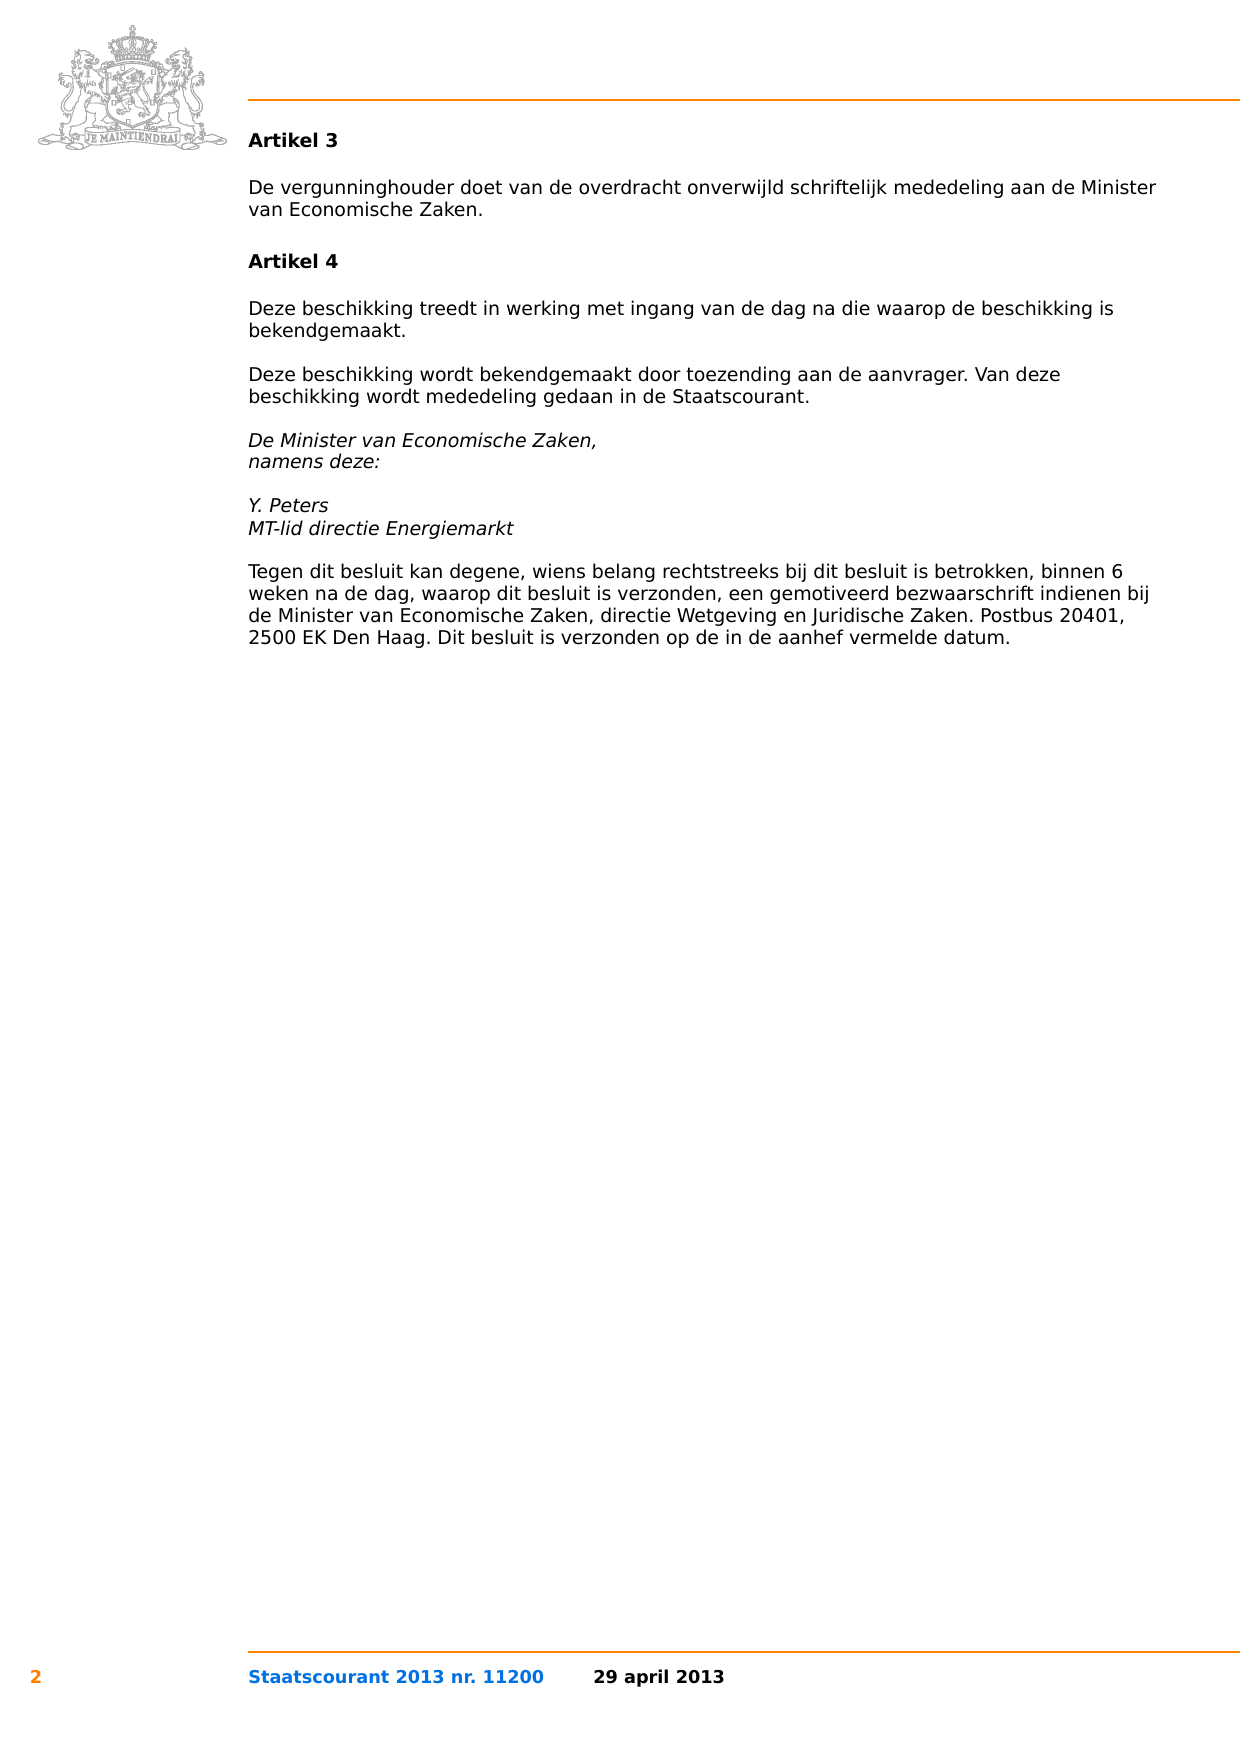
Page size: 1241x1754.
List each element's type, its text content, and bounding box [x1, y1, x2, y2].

text Deze beschikking treedt in werking met ingang van de dag na die waarop de beschikking is bekendgemaakt. [248, 298, 1163, 342]
picture [38, 25, 227, 150]
subtitle Artikel 4 [248, 251, 1163, 273]
text Deze beschikking wordt bekendgemaakt door toezending aan de aanvrager. Van deze beschikking wordt mededeling gedaan in de Staatscourant. [248, 364, 1163, 408]
text Tegen dit besluit kan degene, wiens belang rechtstreeks bij dit besluit is betrokken, binnen 6 weken na de dag, waarop dit besluit is verzonden, een gemotiveerd bezwaarschrift indienen bij de Minister van Economische Zaken, directie Wetgeving en Juridische Zaken. Postbus 20401, 2500 EK Den Haag. Dit besluit is verzonden op de in de aanhef vermelde datum. [248, 561, 1163, 649]
text De Minister van Economische Zaken, namens deze: Y. Peters MT-lid directie Energiemarkt [248, 429, 1163, 539]
text De vergunninghouder doet van de overdracht onverwijld schriftelijk mededeling aan de Minister van Economische Zaken. [248, 177, 1163, 221]
subtitle Artikel 3 [248, 130, 1163, 152]
